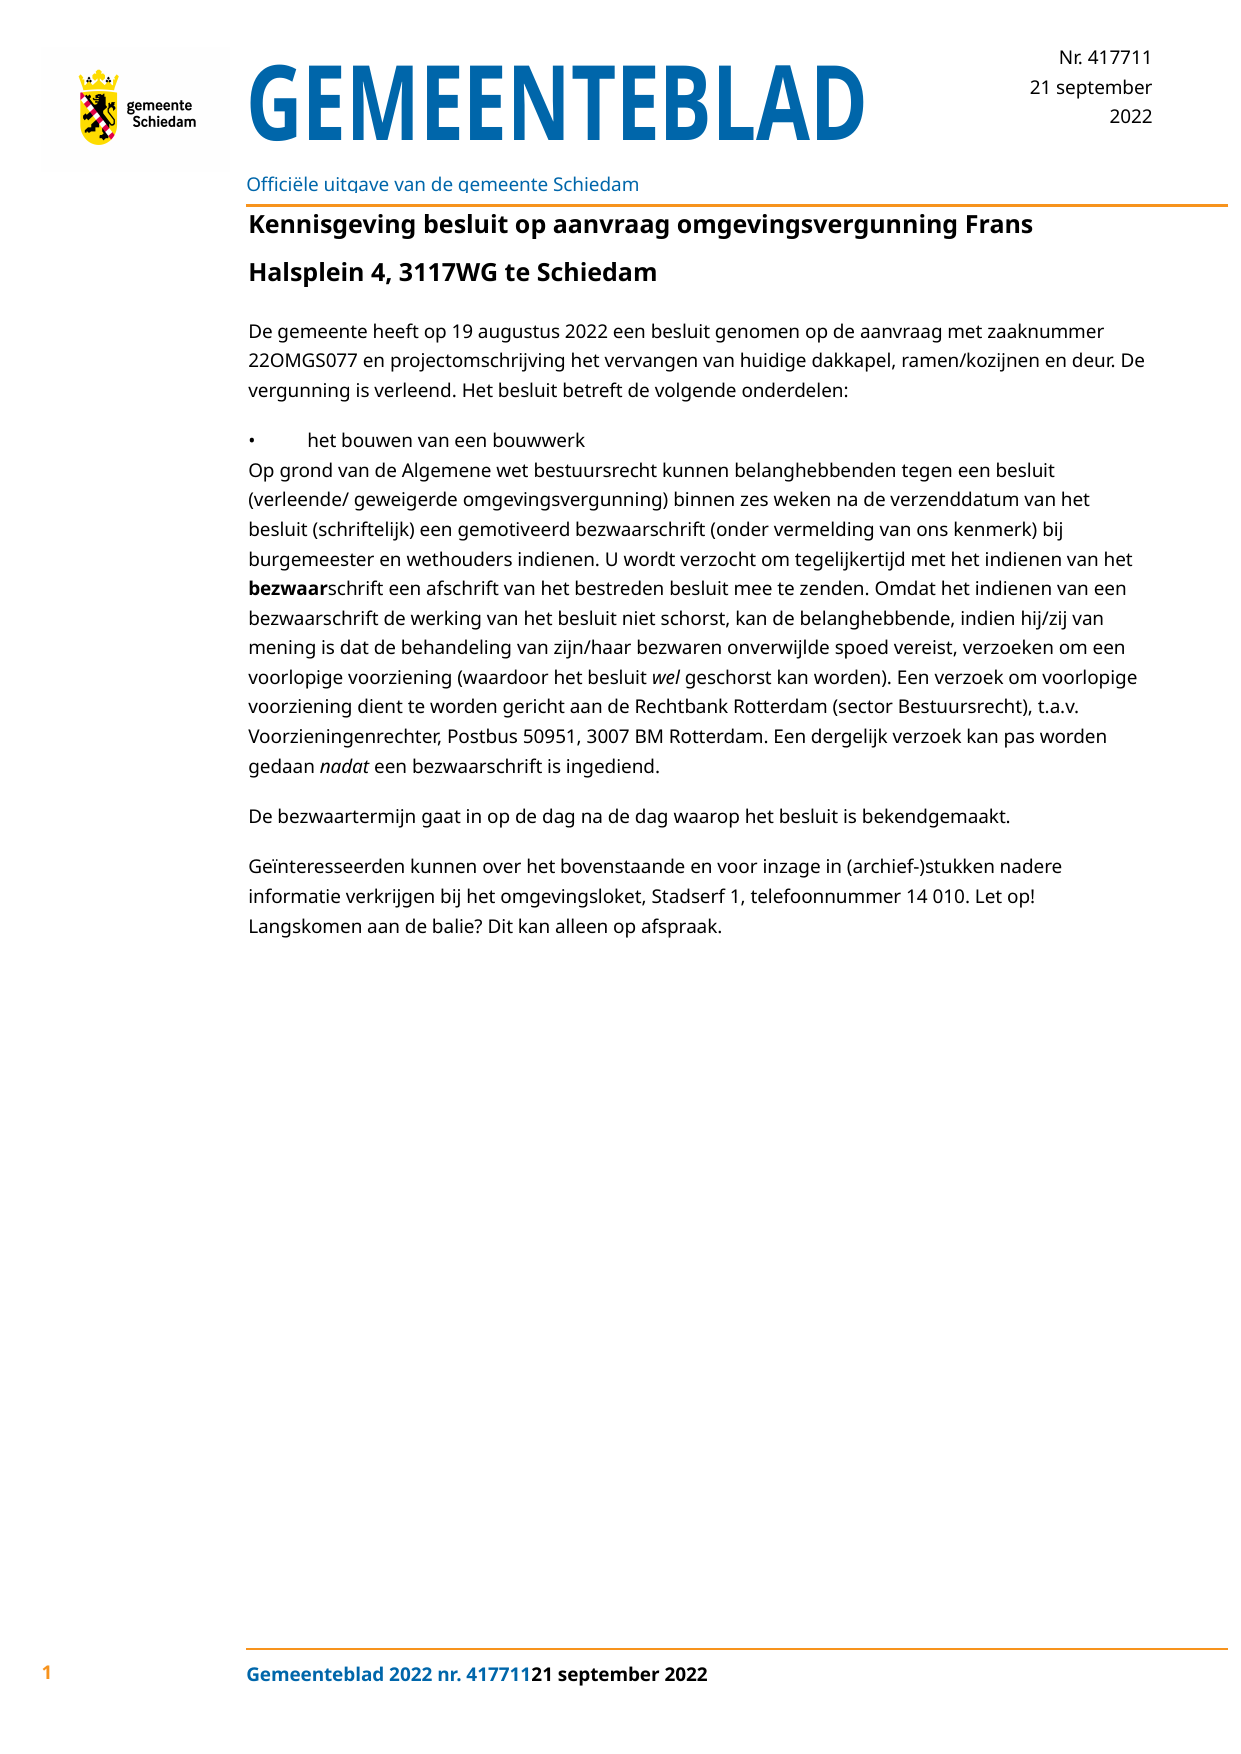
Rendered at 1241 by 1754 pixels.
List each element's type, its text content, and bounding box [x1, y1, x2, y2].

text Geïnteresseerden kunnen over het bovenstaande en voor inzage in (archief-)stukken nadere informatie verkrijgen bij het omgevingsloket, Stadserf 1, telefoonnummer 14 010. Let op! Langskomen aan de balie? Dit kan alleen op afspraak. [248, 854, 1152, 939]
picture [41, 47, 231, 172]
text De gemeente heeft op 19 augustus 2022 een besluit genomen op de aanvraag met zaaknummer 22OMGS077 en projectomschrijving het vervangen van huidige dakkapel, ramen/kozijnen en deur. De vergunning is verleend. Het besluit betreft de volgende onderdelen: [248, 318, 1152, 403]
text De bezwaartermijn gaat in op de dag na de dag waarop het besluit is bekendgemaakt. [248, 803, 1152, 829]
text Op grond van de Algemene wet bestuursrecht kunnen belanghebbenden tegen een besluit (verleende/ geweigerde omgevingsvergunning) binnen zes weken na de verzenddatum van het besluit (schriftelijk) een gemotiveerd bezwaarschrift (onder vermelding van ons kenmerk) bij burgemeester en wethouders indienen. U wordt verzocht om tegelijkertijd met het indienen van het bezwaarschrift een afschrift van het bestreden besluit mee te zenden. Omdat het indienen van een bezwaarschrift de werking van het besluit niet schorst, kan de belanghebbende, indien hij/zij van mening is dat de behandeling van zijn/haar bezwaren onverwijlde spoed vereist, verzoeken om een voorlopige voorziening (waardoor het besluit wel geschorst kan worden). Een verzoek om voorlopige voorziening dient te worden gericht aan de Rechtbank Rotterdam (sector Bestuursrecht), t.a.v. Voorzieningenrechter, Postbus 50951, 3007 BM Rotterdam. Een dergelijk verzoek kan pas worden gedaan nadat een bezwaarschrift is ingediend. [248, 457, 1152, 779]
list het bouwen van een bouwwerk [248, 427, 1152, 453]
text Kennisgeving besluit op aanvraag omgevingsvergunning Frans Halsplein 4, 3117WG te Schiedam [248, 207, 1152, 288]
